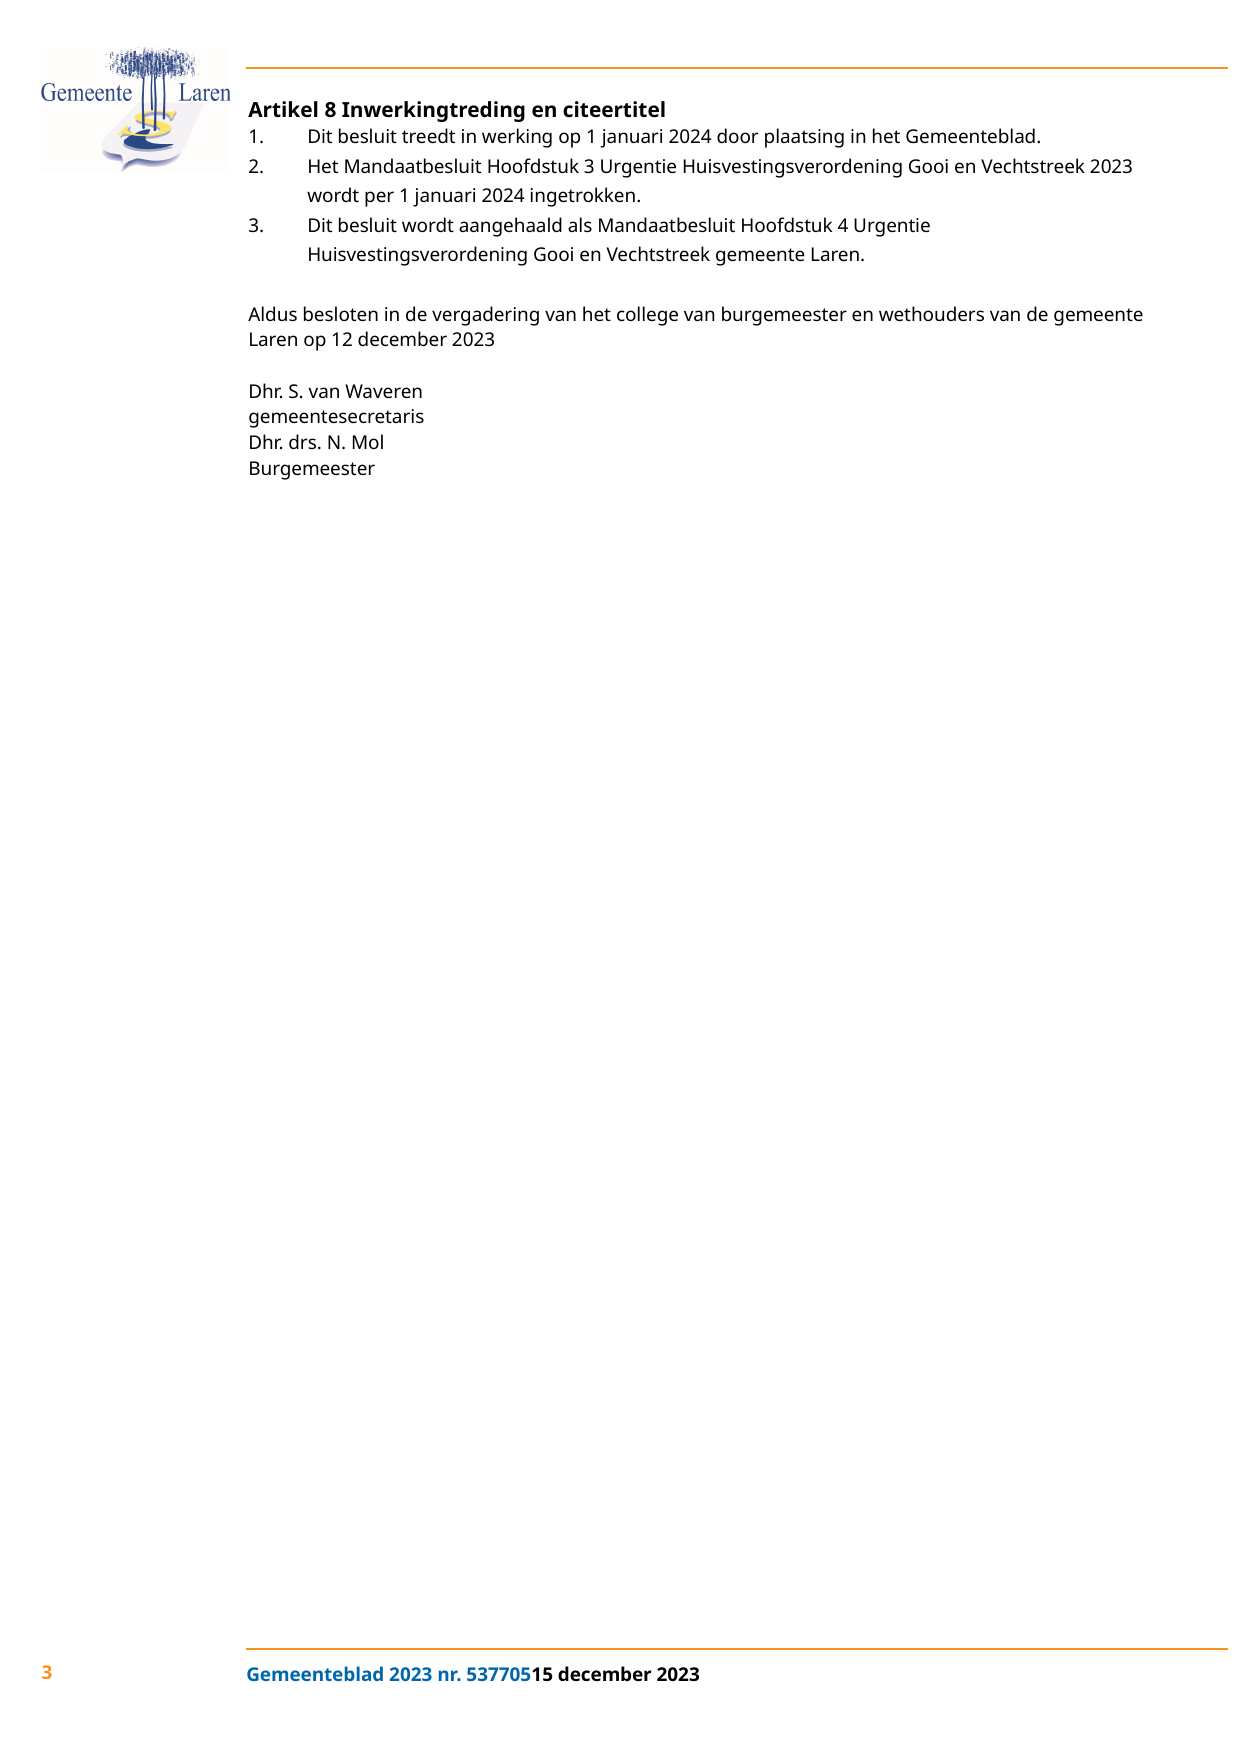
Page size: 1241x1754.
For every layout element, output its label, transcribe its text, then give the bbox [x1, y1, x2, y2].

text Dhr. S. van Waveren [248, 378, 1152, 404]
text Artikel 8 Inwerkingtreding en citeertitel [248, 95, 1152, 123]
text Dhr. drs. N. Mol [248, 429, 1152, 455]
text gemeentesecretaris [248, 404, 1152, 429]
picture [41, 47, 231, 172]
text Aldus besloten in de vergadering van het college van burgemeester en wethouders van de gemeente Laren op 12 december 2023 [248, 301, 1152, 352]
list Het Mandaatbesluit Hoofdstuk 3 Urgentie Huisvestingsverordening Gooi en Vechtstreek 2023 wordt per 1 januari 2024 ingetrokken. [248, 153, 1152, 208]
list Dit besluit treedt in werking op 1 januari 2024 door plaatsing in het Gemeenteblad. [248, 123, 1152, 149]
list Dit besluit wordt aangehaald als Mandaatbesluit Hoofdstuk 4 Urgentie Huisvestingsverordening Gooi en Vechtstreek gemeente Laren. [248, 212, 1152, 267]
text Burgemeester [248, 455, 1152, 481]
